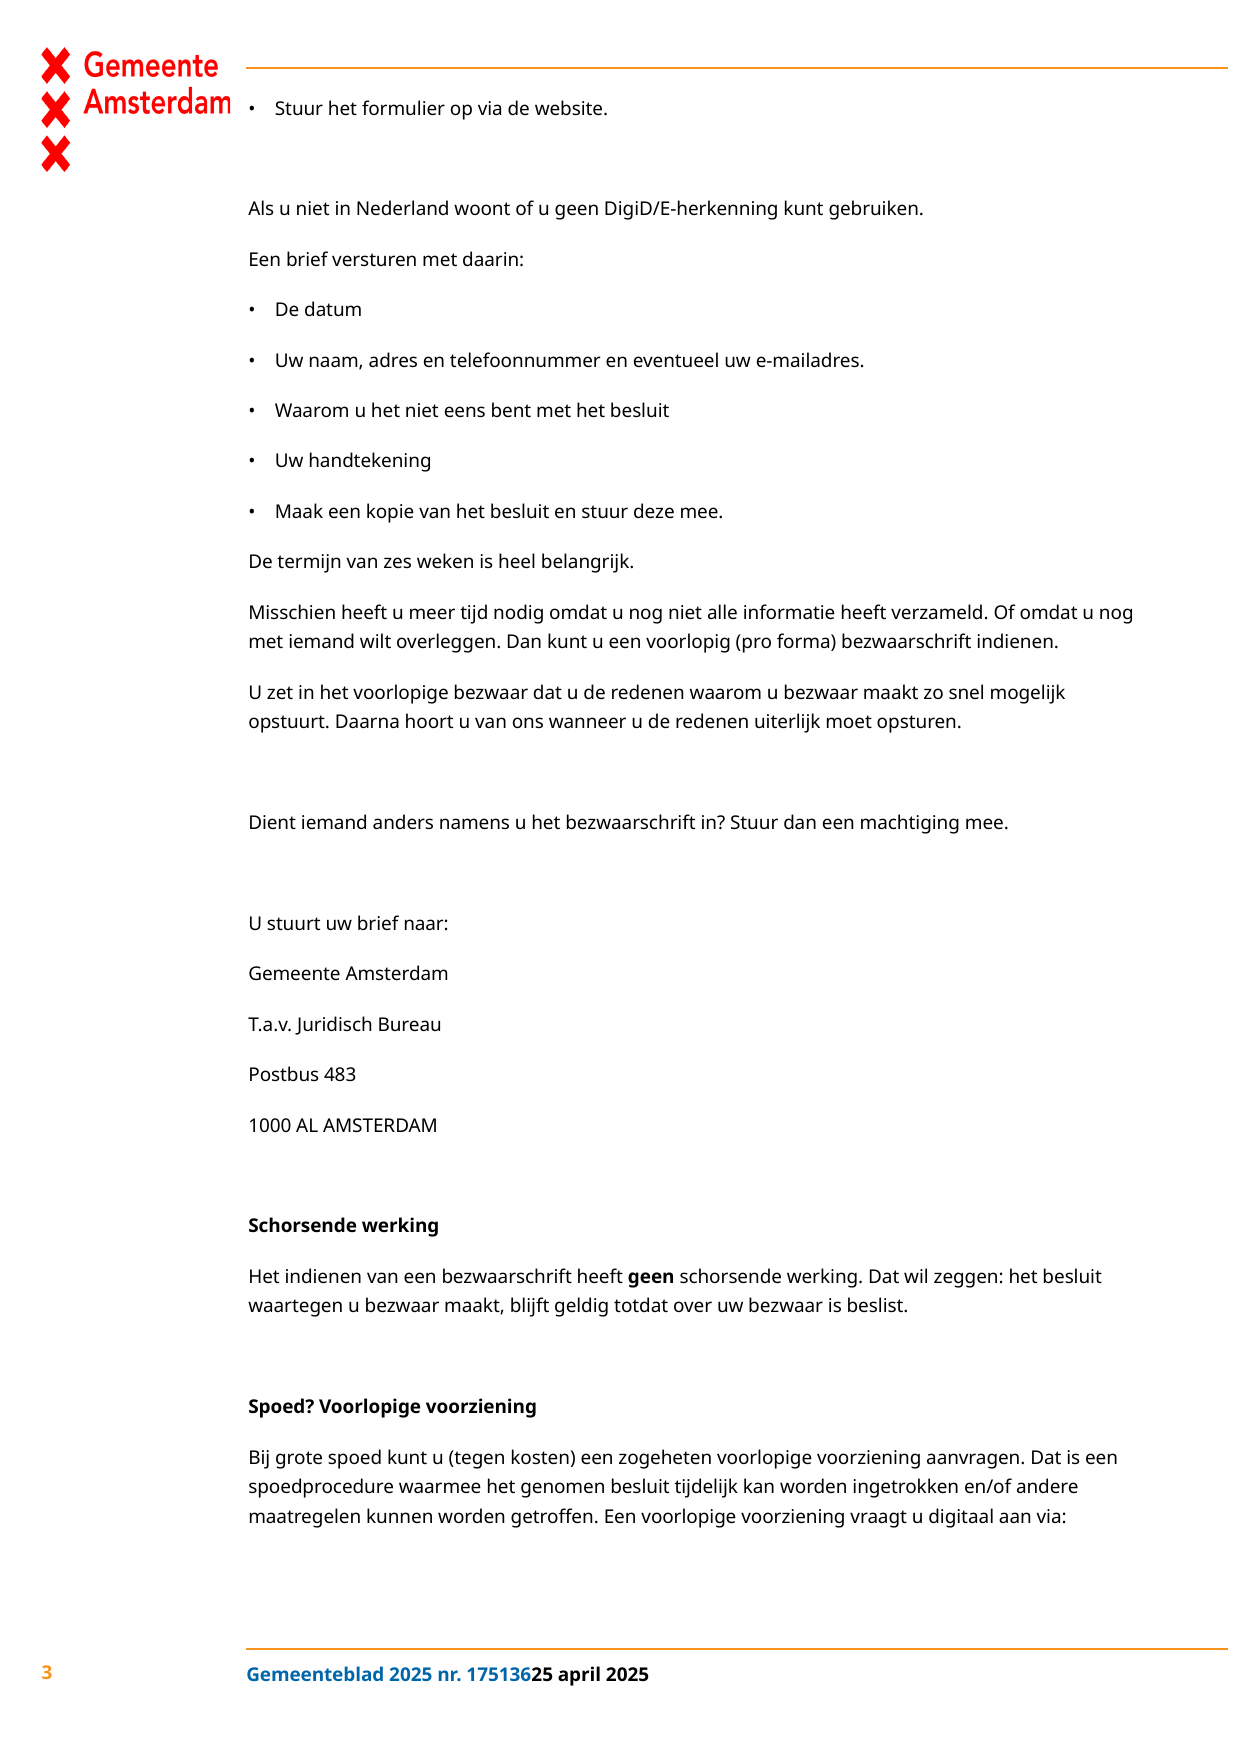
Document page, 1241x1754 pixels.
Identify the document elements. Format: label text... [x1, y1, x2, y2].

text • Uw naam, adres en telefoonnummer en eventueel uw e-mailadres. [248, 347, 1152, 373]
text • Uw handtekening [248, 448, 1152, 473]
text De termijn van zes weken is heel belangrijk. [248, 548, 1152, 574]
text Spoed? Voorlopige voorziening [248, 1393, 1152, 1419]
text Schorsende werking [248, 1213, 1152, 1238]
text Misschien heeft u meer tijd nodig omdat u nog niet alle informatie heeft verzameld. Of omdat u nog met iemand wilt overleggen. Dan kunt u een voorlopig (pro forma) bezwaarschrift indienen. [248, 599, 1152, 654]
text Bij grote spoed kunt u (tegen kosten) een zogeheten voorlopige voorziening aanvragen. Dat is een spoedprocedure waarmee het genomen besluit tijdelijk kan worden ingetrokken en/of andere maatregelen kunnen worden getroffen. Een voorlopige voorziening vraagt u digitaal aan via: [248, 1444, 1152, 1529]
text • De datum [248, 296, 1152, 322]
text Postbus 483 [248, 1061, 1152, 1087]
text • Waarom u het niet eens bent met het besluit [248, 397, 1152, 423]
text Gemeente Amsterdam [248, 961, 1152, 986]
text T.a.v. Juridisch Bureau [248, 1011, 1152, 1037]
text U zet in het voorlopige bezwaar dat u de redenen waarom u bezwaar maakt zo snel mogelijk opstuurt. Daarna hoort u van ons wanneer u de redenen uiterlijk moet opsturen. [248, 679, 1152, 734]
text Als u niet in Nederland woont of u geen DigiD/E-herkenning kunt gebruiken. [248, 196, 1152, 221]
text Dient iemand anders namens u het bezwaarschrift in? Stuur dan een machtiging mee. [248, 809, 1152, 835]
text • Stuur het formulier op via de website. [248, 95, 1152, 121]
text Het indienen van een bezwaarschrift heeft geen schorsende werking. Dat wil zeggen: het besluit waartegen u bezwaar maakt, blijft geldig totdat over uw bezwaar is beslist. [248, 1263, 1152, 1318]
text U stuurt uw brief naar: [248, 910, 1152, 936]
text • Maak een kopie van het besluit en stuur deze mee. [248, 498, 1152, 524]
picture [41, 47, 231, 172]
text 1000 AL AMSTERDAM [248, 1112, 1152, 1138]
text Een brief versturen met daarin: [248, 246, 1152, 272]
